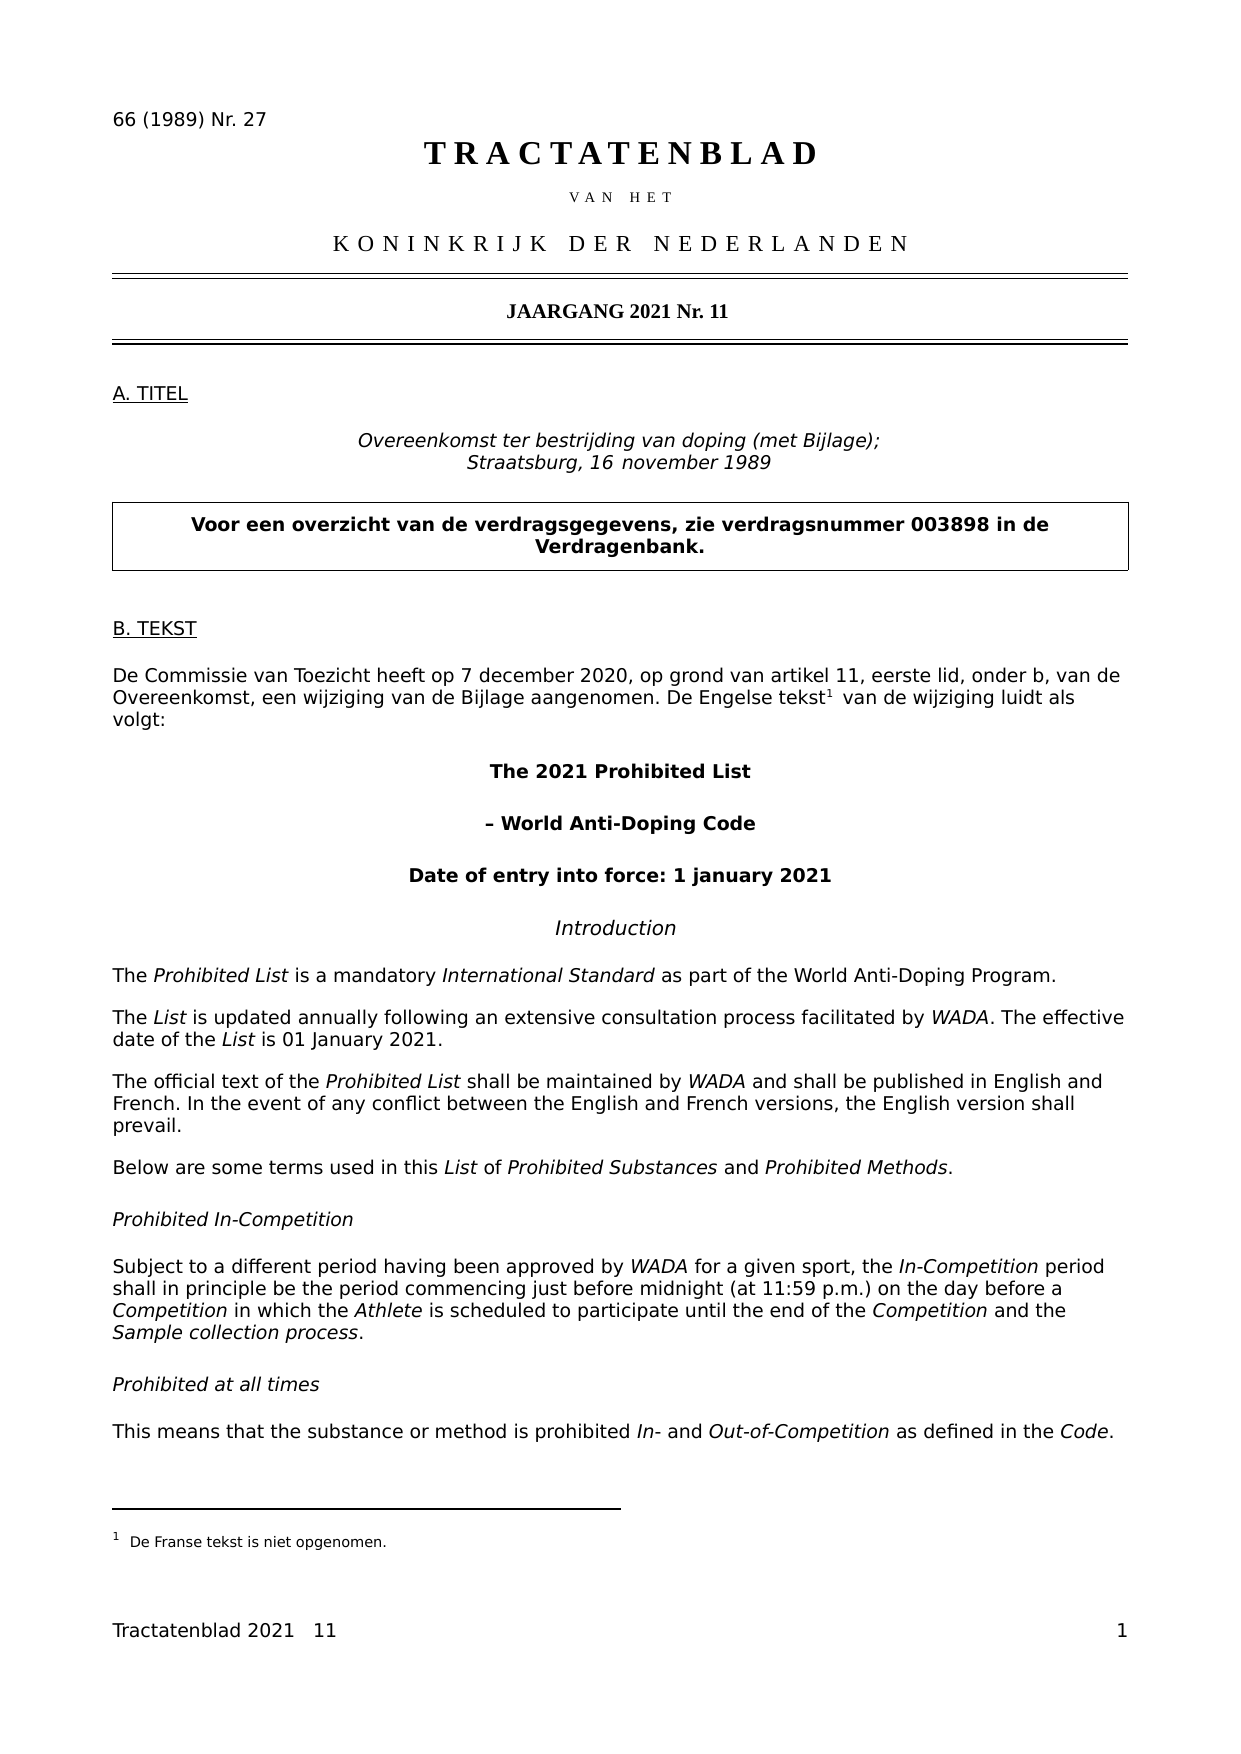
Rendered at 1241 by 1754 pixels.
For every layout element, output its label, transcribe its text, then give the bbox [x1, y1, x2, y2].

subtitle Prohibited at all times [112, 1374, 1128, 1396]
text Below are some terms used in this List of Prohibited Substances and Prohibited Methods. [112, 1157, 1128, 1179]
subtitle Prohibited In-Competition [112, 1209, 1128, 1231]
subtitle Introduction [112, 917, 1128, 940]
text De Commissie van Toezicht heeft op 7 december 2020, op grond van artikel 11, eerste lid, onder b, van de Overeenkomst, een wijziging van de Bijlage aangenomen. De Engelse tekst van de wijziging luidt als volgt: [112, 665, 1128, 731]
text The official text of the Prohibited List shall be maintained by WADA and shall be published in English and French. In the event of any conflict between the English and French versions, the English version shall prevail. [112, 1071, 1128, 1137]
text Subject to a different period having been approved by WADA for a given sport, the In-Competition period shall in principle be the period commencing just before midnight (at 11:59 p.m.) on the day before a Competition in which the Athlete is scheduled to participate until the end of the Competition and the Sample collection process. [112, 1256, 1128, 1344]
text 66 (1989) Nr. 27 [112, 109, 1128, 131]
subtitle B. TEKST [112, 618, 1128, 640]
subtitle The 2021 Prohibited List [112, 761, 1128, 783]
text VAN HET [112, 189, 1128, 206]
text This means that the substance or method is prohibited In- and Out-of-Competition as defined in the Code. [112, 1421, 1128, 1443]
text Overeenkomst ter bestrijding van doping (met Bijlage); [112, 430, 1128, 452]
subtitle A. TITEL [112, 383, 1128, 405]
text The Prohibited List is a mandatory International Standard as part of the World Anti-Doping Program. [112, 965, 1128, 987]
text The List is updated annually following an extensive consultation process facilitated by WADA. The effective date of the List is 01 January 2021. [112, 1007, 1128, 1051]
text TRACTATENBLAD [112, 133, 1128, 172]
text Straatsburg, 16 november 1989 [112, 452, 1128, 474]
text De Franse tekst is niet opgenomen. [112, 1530, 1128, 1552]
text KONINKRIJK DER NEDERLANDEN [112, 229, 1128, 256]
subtitle – World Anti-Doping Code [112, 813, 1128, 835]
text JAARGANG 2021 Nr. 11 [112, 299, 1128, 323]
subtitle Date of entry into force: 1 january 2021 [112, 865, 1128, 887]
